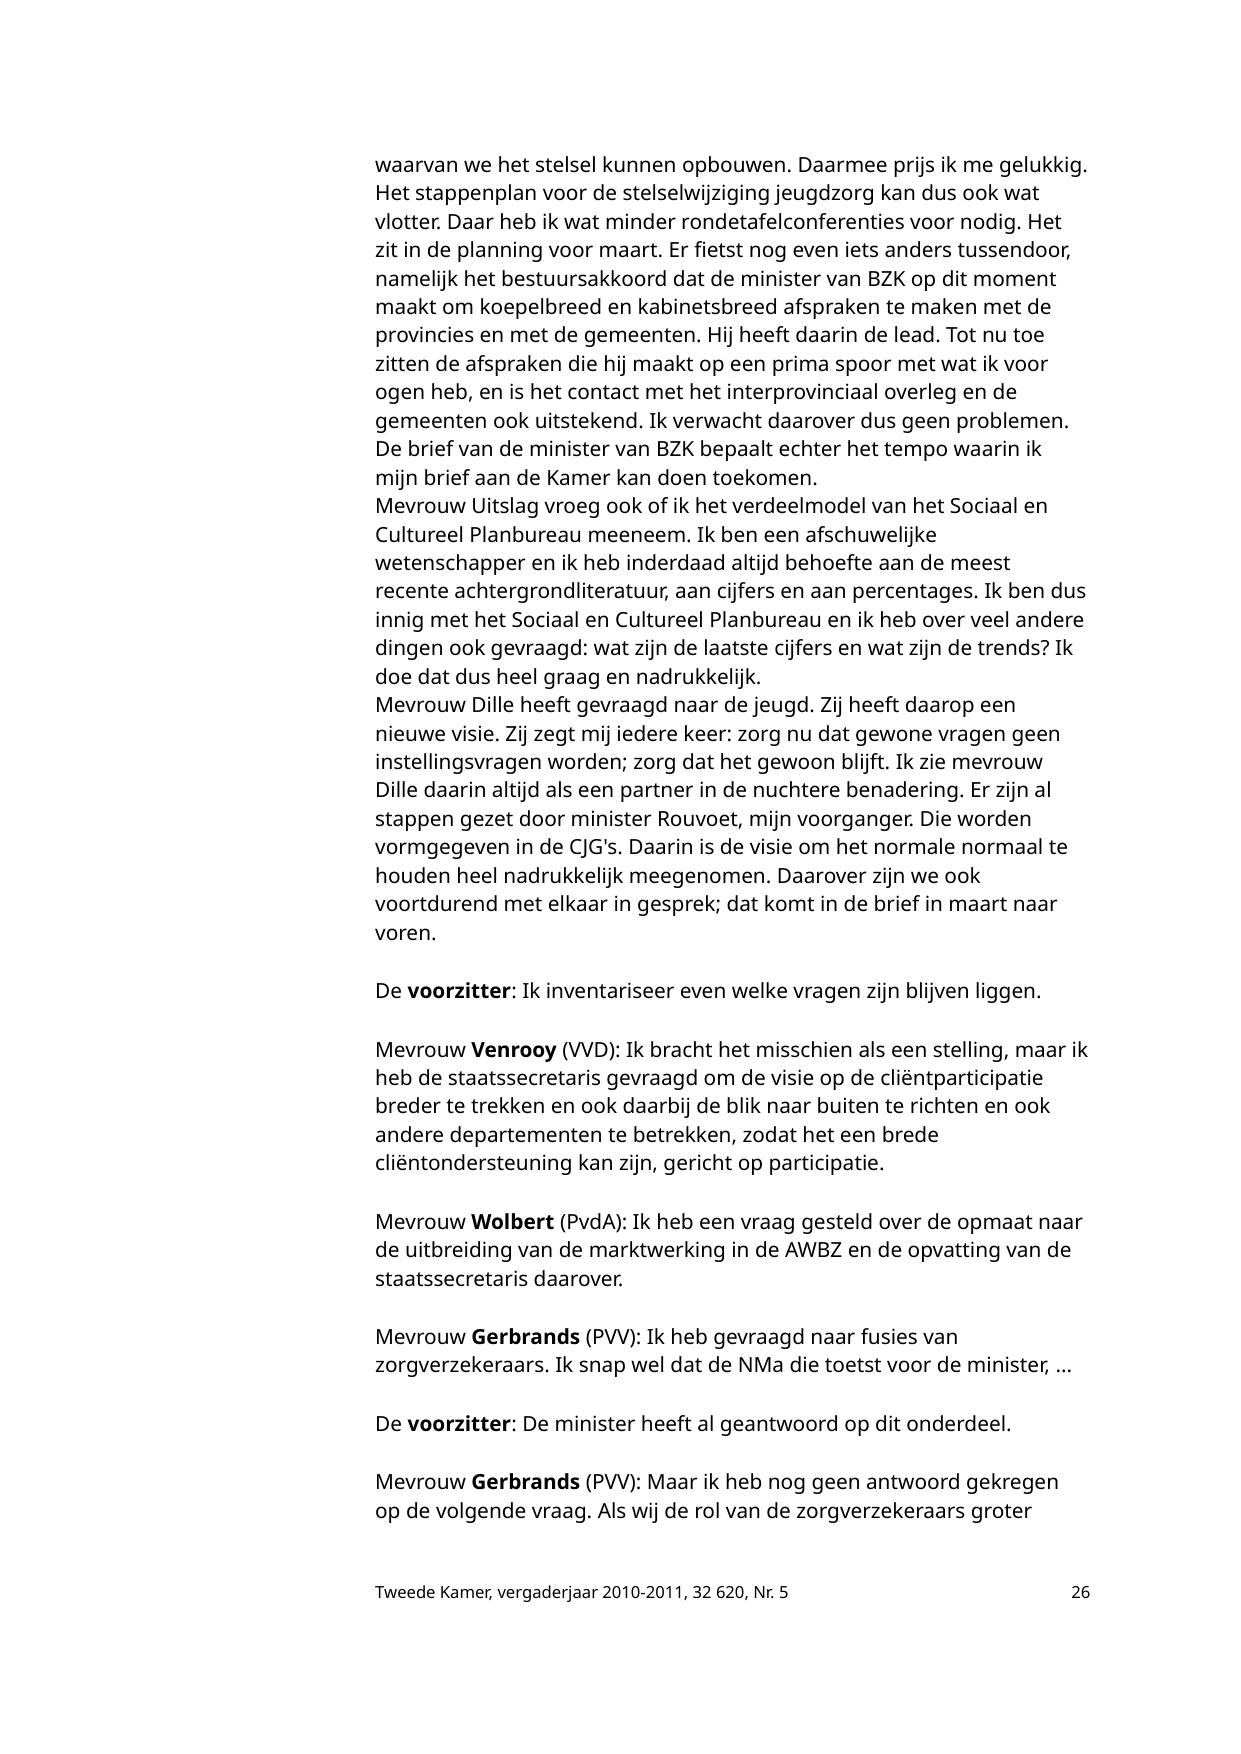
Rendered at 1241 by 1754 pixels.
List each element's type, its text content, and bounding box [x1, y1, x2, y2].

text Mevrouw Wolbert (PvdA): Ik heb een vraag gesteld over de opmaat naar de uitbreiding van de marktwerking in de AWBZ en de opvatting van de staatssecretaris daarover. [375, 1207, 1090, 1292]
text Mevrouw Gerbrands (PVV): Ik heb gevraagd naar fusies van zorgverzekeraars. Ik snap wel dat de NMa die toetst voor de minister, ... [375, 1322, 1090, 1379]
text Mevrouw Dille heeft gevraagd naar de jeugd. Zij heeft daarop een nieuwe visie. Zij zegt mij iedere keer: zorg nu dat gewone vragen geen instellingsvragen worden; zorg dat het gewoon blijft. Ik zie mevrouw Dille daarin altijd als een partner in de nuchtere benadering. Er zijn al stappen gezet door minister Rouvoet, mijn voorganger. Die worden vormgegeven in de CJG's. Daarin is de visie om het normale normaal te houden heel nadrukkelijk meegenomen. Daarover zijn we ook voortdurend met elkaar in gesprek; dat komt in de brief in maart naar voren. [375, 690, 1090, 946]
text De voorzitter: Ik inventariseer even welke vragen zijn blijven liggen. [375, 976, 1090, 1005]
text Mevrouw Venrooy (VVD): Ik bracht het misschien als een stelling, maar ik heb de staatssecretaris gevraagd om de visie op de cliëntparticipatie breder te trekken en ook daarbij de blik naar buiten te richten en ook andere departementen te betrekken, zodat het een brede cliëntondersteuning kan zijn, gericht op participatie. [375, 1035, 1090, 1177]
text Mevrouw Uitslag vroeg ook of ik het verdeelmodel van het Sociaal en Cultureel Planbureau meeneem. Ik ben een afschuwelijke wetenschapper en ik heb inderdaad altijd behoefte aan de meest recente achtergrondliteratuur, aan cijfers en aan percentages. Ik ben dus innig met het Sociaal en Cultureel Planbureau en ik heb over veel andere dingen ook gevraagd: wat zijn de laatste cijfers en wat zijn de trends? Ik doe dat dus heel graag en nadrukkelijk. [375, 491, 1090, 690]
text waarvan we het stelsel kunnen opbouwen. Daarmee prijs ik me gelukkig. Het stappenplan voor de stelselwijziging jeugdzorg kan dus ook wat vlotter. Daar heb ik wat minder rondetafelconferenties voor nodig. Het zit in de planning voor maart. Er fietst nog even iets anders tussendoor, namelijk het bestuursakkoord dat de minister van BZK op dit moment maakt om koepelbreed en kabinetsbreed afspraken te maken met de provincies en met de gemeenten. Hij heeft daarin de lead. Tot nu toe zitten de afspraken die hij maakt op een prima spoor met wat ik voor ogen heb, en is het contact met het interprovinciaal overleg en de gemeenten ook uitstekend. Ik verwacht daarover dus geen problemen. De brief van de minister van BZK bepaalt echter het tempo waarin ik mijn brief aan de Kamer kan doen toekomen. [375, 150, 1090, 491]
text Mevrouw Gerbrands (PVV): Maar ik heb nog geen antwoord gekregen op de volgende vraag. Als wij de rol van de zorgverzekeraars groter [375, 1467, 1090, 1524]
text De voorzitter: De minister heeft al geantwoord op dit onderdeel. [375, 1409, 1090, 1437]
